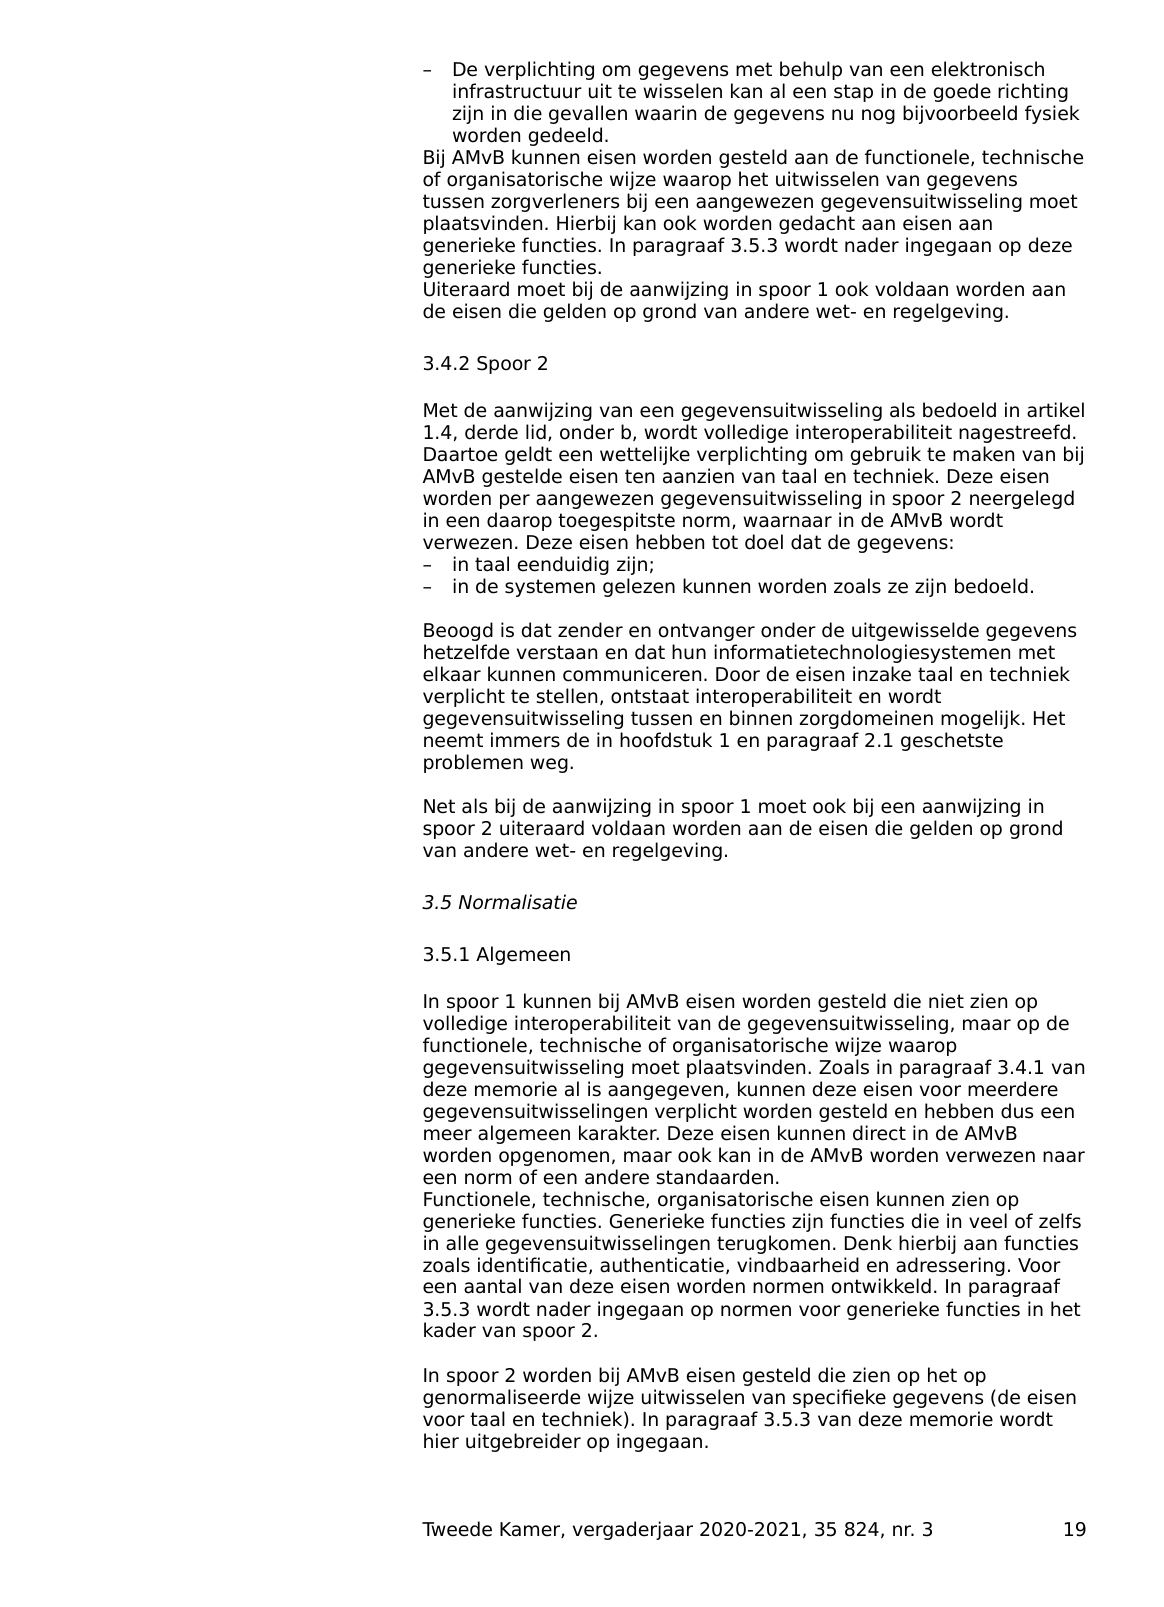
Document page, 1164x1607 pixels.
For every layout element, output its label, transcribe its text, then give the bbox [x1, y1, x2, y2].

text – De verplichting om gegevens met behulp van een elektronisch infrastructuur uit te wisselen kan al een stap in de goede richting zijn in die gevallen waarin de gegevens nu nog bijvoorbeeld fysiek worden gedeeld. [422, 59, 1087, 147]
text Functionele, technische, organisatorische eisen kunnen zien op generieke functies. Generieke functies zijn functies die in veel of zelfs in alle gegevensuitwisselingen terugkomen. Denk hierbij aan functies zoals identificatie, authenticatie, vindbaarheid en adressering. Voor een aantal van deze eisen worden normen ontwikkeld. In paragraaf 3.5.3 wordt nader ingegaan op normen voor generieke functies in het kader van spoor 2. [422, 1188, 1087, 1342]
text Bij AMvB kunnen eisen worden gesteld aan de functionele, technische of organisatorische wijze waarop het uitwisselen van gegevens tussen zorgverleners bij een aangewezen gegevensuitwisseling moet plaatsvinden. Hierbij kan ook worden gedacht aan eisen aan generieke functies. In paragraaf 3.5.3 wordt nader ingegaan op deze generieke functies. [422, 147, 1087, 279]
text Net als bij de aanwijzing in spoor 1 moet ook bij een aanwijzing in spoor 2 uiteraard voldaan worden aan de eisen die gelden op grond van andere wet- en regelgeving. [422, 796, 1087, 862]
text Uiteraard moet bij de aanwijzing in spoor 1 ook voldaan worden aan de eisen die gelden op grond van andere wet- en regelgeving. [422, 279, 1087, 323]
text – in taal eenduidig zijn; [422, 554, 1087, 576]
subtitle 3.4.2 Spoor 2 [422, 353, 1087, 375]
text In spoor 1 kunnen bij AMvB eisen worden gesteld die niet zien op volledige interoperabiliteit van de gegevensuitwisseling, maar op de functionele, technische of organisatorische wijze waarop gegevensuitwisseling moet plaatsvinden. Zoals in paragraaf 3.4.1 van deze memorie al is aangegeven, kunnen deze eisen voor meerdere gegevensuitwisselingen verplicht worden gesteld en hebben dus een meer algemeen karakter. Deze eisen kunnen direct in de AMvB worden opgenomen, maar ook kan in de AMvB worden verwezen naar een norm of een andere standaarden. [422, 991, 1087, 1188]
text – in de systemen gelezen kunnen worden zoals ze zijn bedoeld. [422, 576, 1087, 598]
text Beoogd is dat zender en ontvanger onder de uitgewisselde gegevens hetzelfde verstaan en dat hun informatietechnologiesystemen met elkaar kunnen communiceren. Door de eisen inzake taal en techniek verplicht te stellen, ontstaat interoperabiliteit en wordt gegevensuitwisseling tussen en binnen zorgdomeinen mogelijk. Het neemt immers de in hoofdstuk 1 en paragraaf 2.1 geschetste problemen weg. [422, 620, 1087, 774]
text Met de aanwijzing van een gegevensuitwisseling als bedoeld in artikel 1.4, derde lid, onder b, wordt volledige interoperabiliteit nagestreefd. Daartoe geldt een wettelijke verplichting om gebruik te maken van bij AMvB gestelde eisen ten aanzien van taal en techniek. Deze eisen worden per aangewezen gegevensuitwisseling in spoor 2 neergelegd in een daarop toegespitste norm, waarnaar in de AMvB wordt verwezen. Deze eisen hebben tot doel dat de gegevens: [422, 400, 1087, 554]
text In spoor 2 worden bij AMvB eisen gesteld die zien op het op genormaliseerde wijze uitwisselen van specifieke gegevens (de eisen voor taal en techniek). In paragraaf 3.5.3 van deze memorie wordt hier uitgebreider op ingegaan. [422, 1364, 1087, 1452]
subtitle 3.5 Normalisatie [422, 892, 1087, 914]
subtitle 3.5.1 Algemeen [422, 944, 1087, 966]
